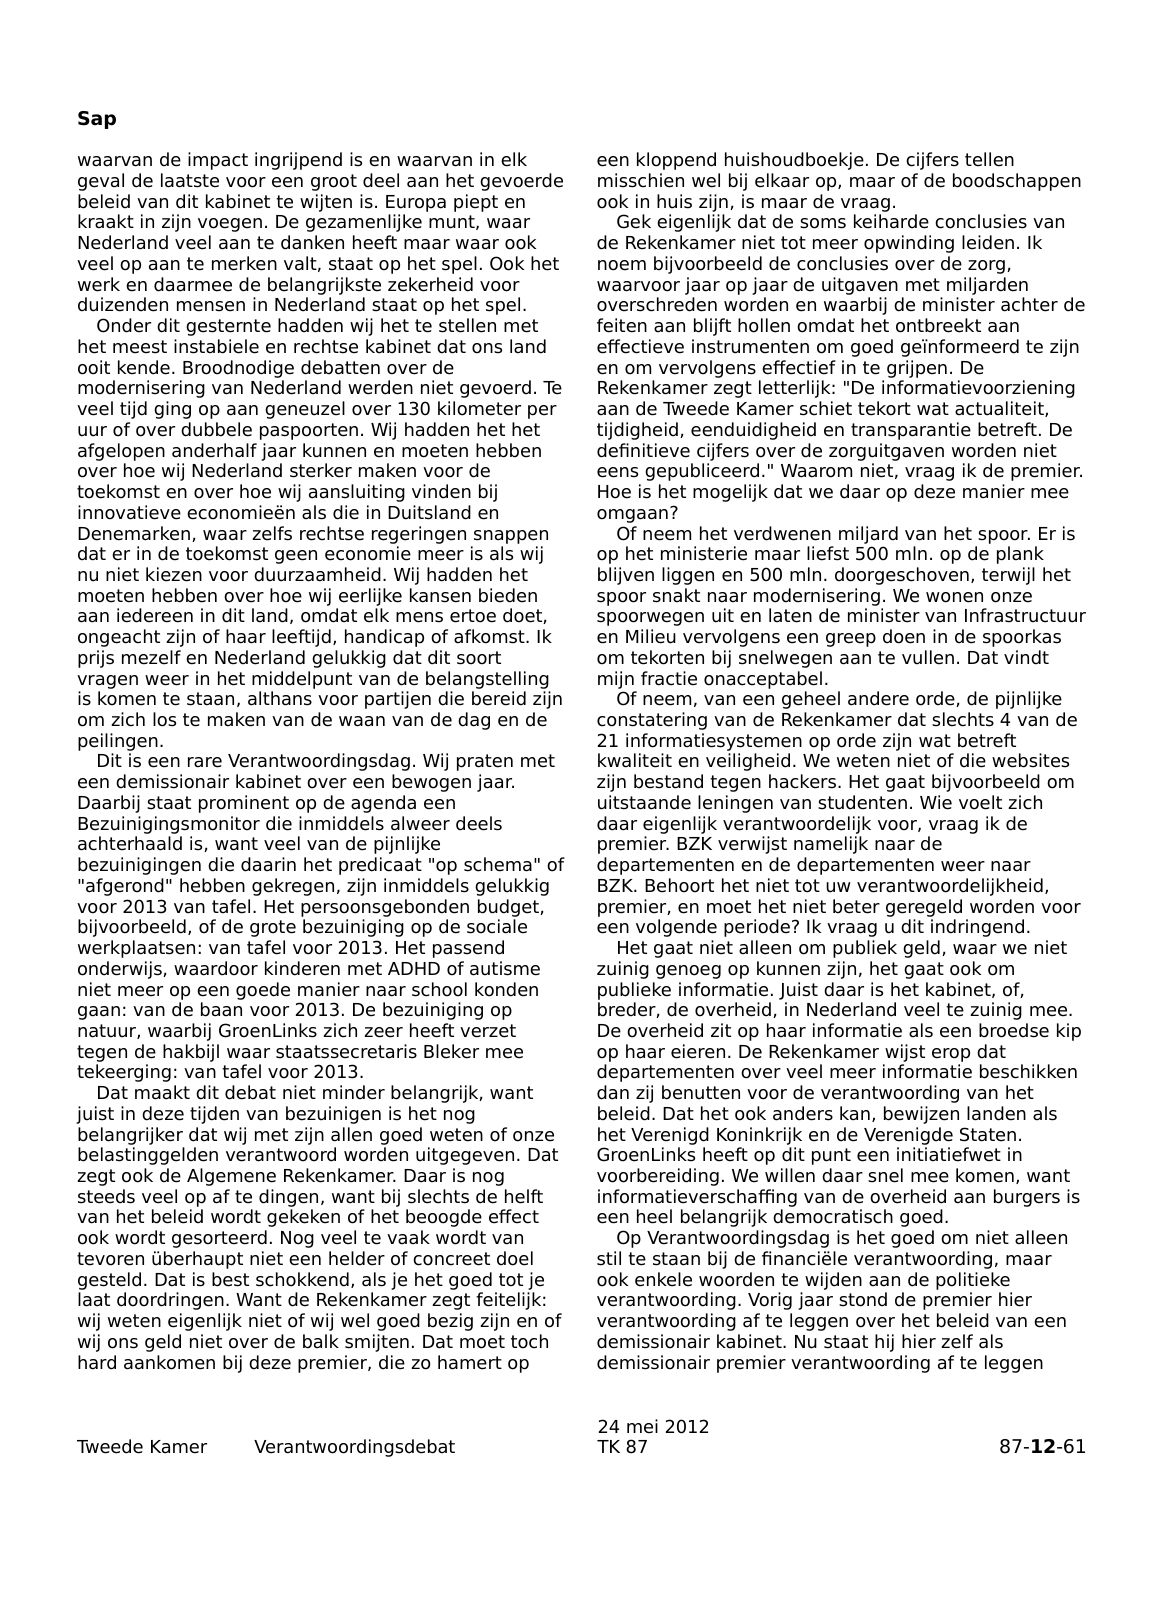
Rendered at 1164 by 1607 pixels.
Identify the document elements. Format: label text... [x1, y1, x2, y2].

text waarvan de impact ingrijpend is en waarvan in elk geval de laatste voor een groot deel aan het gevoerde beleid van dit kabinet te wijten is. Europa piept en kraakt in zijn voegen. De gezamenlijke munt, waar Nederland veel aan te danken heeft maar waar ook veel op aan te merken valt, staat op het spel. Ook het werk en daarmee de belangrijkste zekerheid voor duizenden mensen in Nederland staat op het spel. [77, 150, 567, 316]
text Gek eigenlijk dat de soms keiharde conclusies van de Rekenkamer niet tot meer opwinding leiden. Ik noem bijvoorbeeld de conclusies over de zorg, waarvoor jaar op jaar de uitgaven met miljarden overschreden worden en waarbij de minister achter de feiten aan blijft hollen omdat het ontbreekt aan effectieve instrumenten om goed geïnformeerd te zijn en om vervolgens effectief in te grijpen. De Rekenkamer zegt letterlijk: "De informatievoorziening aan de Tweede Kamer schiet tekort wat actualiteit, tijdigheid, eenduidigheid en transparantie betreft. De definitieve cijfers over de zorguitgaven worden niet eens gepubliceerd." Waarom niet, vraag ik de premier. Hoe is het mogelijk dat we daar op deze manier mee omgaan? [596, 212, 1087, 523]
text Het gaat niet alleen om publiek geld, waar we niet zuinig genoeg op kunnen zijn, het gaat ook om publieke informatie. Juist daar is het kabinet, of, breder, de overheid, in Nederland veel te zuinig mee. De overheid zit op haar informatie als een broedse kip op haar eieren. De Rekenkamer wijst erop dat departementen over veel meer informatie beschikken dan zij benutten voor de verantwoording van het beleid. Dat het ook anders kan, bewijzen landen als het Verenigd Koninkrijk en de Verenigde Staten. GroenLinks heeft op dit punt een initiatiefwet in voorbereiding. We willen daar snel mee komen, want informatieverschaffing van de overheid aan burgers is een heel belangrijk democratisch goed. [596, 938, 1087, 1228]
text Dit is een rare Verantwoordingsdag. Wij praten met een demissionair kabinet over een bewogen jaar. Daarbij staat prominent op de agenda een Bezuinigingsmonitor die inmiddels alweer deels achterhaald is, want veel van de pijnlijke bezuinigingen die daarin het predicaat "op schema" of "afgerond" hebben gekregen, zijn inmiddels gelukkig voor 2013 van tafel. Het persoonsgebonden budget, bijvoorbeeld, of de grote bezuiniging op de sociale werkplaatsen: van tafel voor 2013. Het passend onderwijs, waardoor kinderen met ADHD of autisme niet meer op een goede manier naar school konden gaan: van de baan voor 2013. De bezuiniging op natuur, waarbij GroenLinks zich zeer heeft verzet tegen de hakbijl waar staatssecretaris Bleker mee tekeerging: van tafel voor 2013. [77, 751, 567, 1083]
text een kloppend huishoudboekje. De cijfers tellen misschien wel bij elkaar op, maar of de boodschappen ook in huis zijn, is maar de vraag. [596, 150, 1087, 212]
text Onder dit gesternte hadden wij het te stellen met het meest instabiele en rechtse kabinet dat ons land ooit kende. Broodnodige debatten over de modernisering van Nederland werden niet gevoerd. Te veel tijd ging op aan geneuzel over 130 kilometer per uur of over dubbele paspoorten. Wij hadden het het afgelopen anderhalf jaar kunnen en moeten hebben over hoe wij Nederland sterker maken voor de toekomst en over hoe wij aansluiting vinden bij innovatieve economieën als die in Duitsland en Denemarken, waar zelfs rechtse regeringen snappen dat er in de toekomst geen economie meer is als wij nu niet kiezen voor duurzaamheid. Wij hadden het moeten hebben over hoe wij eerlijke kansen bieden aan iedereen in dit land, omdat elk mens ertoe doet, ongeacht zijn of haar leeftijd, handicap of afkomst. Ik prijs mezelf en Nederland gelukkig dat dit soort vragen weer in het middelpunt van de belangstelling is komen te staan, althans voor partijen die bereid zijn om zich los te maken van de waan van de dag en de peilingen. [77, 316, 567, 751]
text Of neem het verdwenen miljard van het spoor. Er is op het ministerie maar liefst 500 mln. op de plank blijven liggen en 500 mln. doorgeschoven, terwijl het spoor snakt naar modernisering. We wonen onze spoorwegen uit en laten de minister van Infrastructuur en Milieu vervolgens een greep doen in de spoorkas om tekorten bij snelwegen aan te vullen. Dat vindt mijn fractie onacceptabel. [596, 523, 1087, 689]
text Dat maakt dit debat niet minder belangrijk, want juist in deze tijden van bezuinigen is het nog belangrijker dat wij met zijn allen goed weten of onze belastinggelden verantwoord worden uitgegeven. Dat zegt ook de Algemene Rekenkamer. Daar is nog steeds veel op af te dingen, want bij slechts de helft van het beleid wordt gekeken of het beoogde effect ook wordt gesorteerd. Nog veel te vaak wordt van tevoren überhaupt niet een helder of concreet doel gesteld. Dat is best schokkend, als je het goed tot je laat doordringen. Want de Rekenkamer zegt feitelijk: wij weten eigenlijk niet of wij wel goed bezig zijn en of wij ons geld niet over de balk smijten. Dat moet toch hard aankomen bij deze premier, die zo hamert op [77, 1083, 567, 1373]
text Op Verantwoordingsdag is het goed om niet alleen stil te staan bij de financiële verantwoording, maar ook enkele woorden te wijden aan de politieke verantwoording. Vorig jaar stond de premier hier verantwoording af te leggen over het beleid van een demissionair kabinet. Nu staat hij hier zelf als demissionair premier verantwoording af te leggen [596, 1228, 1087, 1373]
text Of neem, van een geheel andere orde, de pijnlijke constatering van de Rekenkamer dat slechts 4 van de 21 informatiesystemen op orde zijn wat betreft kwaliteit en veiligheid. We weten niet of die websites zijn bestand tegen hackers. Het gaat bijvoorbeeld om uitstaande leningen van studenten. Wie voelt zich daar eigenlijk verantwoordelijk voor, vraag ik de premier. BZK verwijst namelijk naar de departementen en de departementen weer naar BZK. Behoort het niet tot uw verantwoordelijkheid, premier, en moet het niet beter geregeld worden voor een volgende periode? Ik vraag u dit indringend. [596, 689, 1087, 938]
